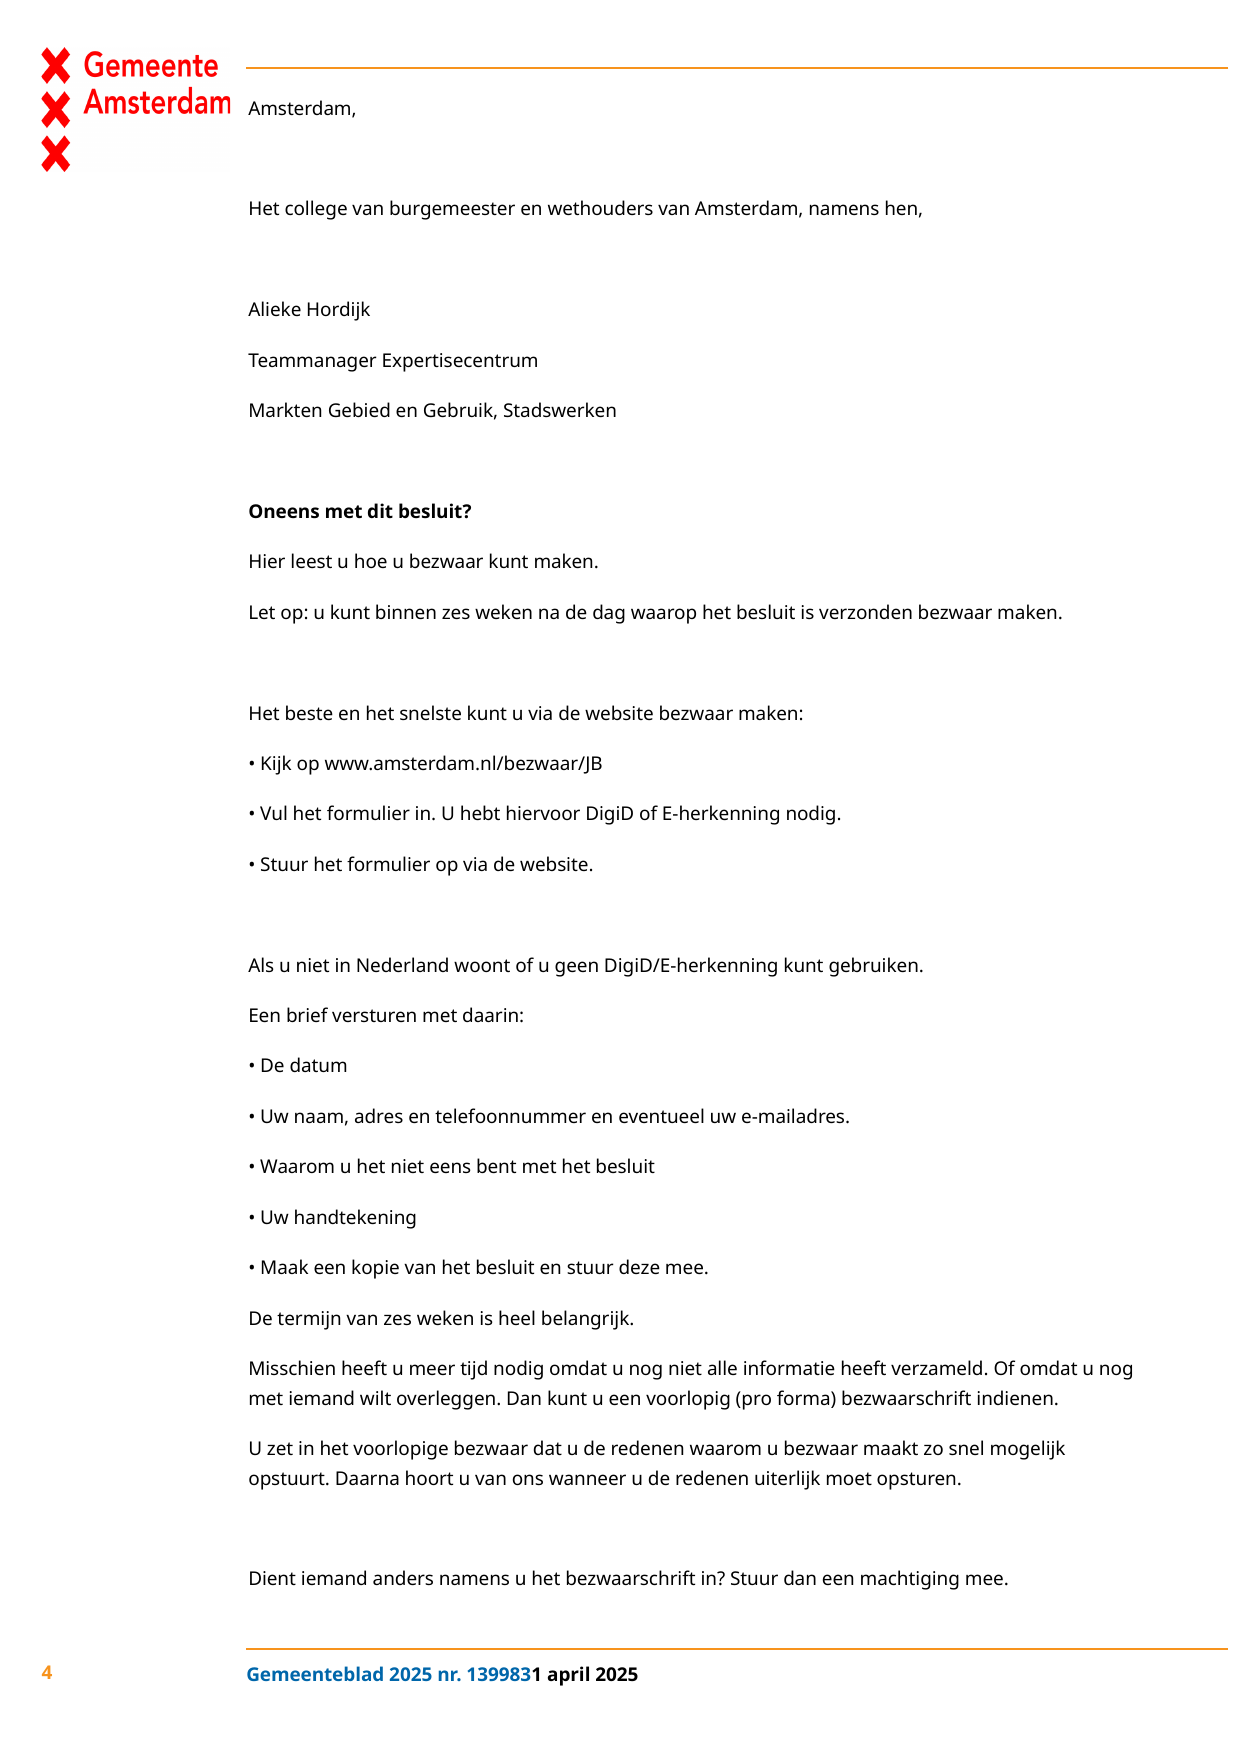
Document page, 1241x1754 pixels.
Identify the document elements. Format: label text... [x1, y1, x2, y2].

text Alieke Hordijk [248, 296, 1152, 322]
text • Waarom u het niet eens bent met het besluit [248, 1153, 1152, 1179]
text Teammanager Expertisecentrum [248, 347, 1152, 373]
text De termijn van zes weken is heel belangrijk. [248, 1305, 1152, 1331]
text Dient iemand anders namens u het bezwaarschrift in? Stuur dan een machtiging mee. [248, 1566, 1152, 1591]
text Het beste en het snelste kunt u via de website bezwaar maken: [248, 700, 1152, 726]
text Oneens met dit besluit? [248, 498, 1152, 524]
text • Vul het formulier in. U hebt hiervoor DigiD of E-herkenning nodig. [248, 801, 1152, 826]
text Misschien heeft u meer tijd nodig omdat u nog niet alle informatie heeft verzameld. Of omdat u nog met iemand wilt overleggen. Dan kunt u een voorlopig (pro forma) bezwaarschrift indienen. [248, 1355, 1152, 1411]
text • Uw naam, adres en telefoonnummer en eventueel uw e-mailadres. [248, 1103, 1152, 1129]
text • Uw handtekening [248, 1204, 1152, 1230]
text U zet in het voorlopige bezwaar dat u de redenen waarom u bezwaar maakt zo snel mogelijk opstuurt. Daarna hoort u van ons wanneer u de redenen uiterlijk moet opsturen. [248, 1435, 1152, 1491]
text Amsterdam, [248, 95, 1152, 121]
text Een brief versturen met daarin: [248, 1002, 1152, 1028]
text Als u niet in Nederland woont of u geen DigiD/E-herkenning kunt gebruiken. [248, 952, 1152, 978]
text • De datum [248, 1053, 1152, 1078]
text • Kijk op www.amsterdam.nl/bezwaar/JB [248, 750, 1152, 776]
text Markten Gebied en Gebruik, Stadswerken [248, 397, 1152, 423]
text • Maak een kopie van het besluit en stuur deze mee. [248, 1254, 1152, 1280]
text Let op: u kunt binnen zes weken na de dag waarop het besluit is verzonden bezwaar maken. [248, 599, 1152, 625]
text • Stuur het formulier op via de website. [248, 851, 1152, 877]
text Hier leest u hoe u bezwaar kunt maken. [248, 548, 1152, 574]
picture [41, 47, 231, 172]
text Het college van burgemeester en wethouders van Amsterdam, namens hen, [248, 196, 1152, 221]
